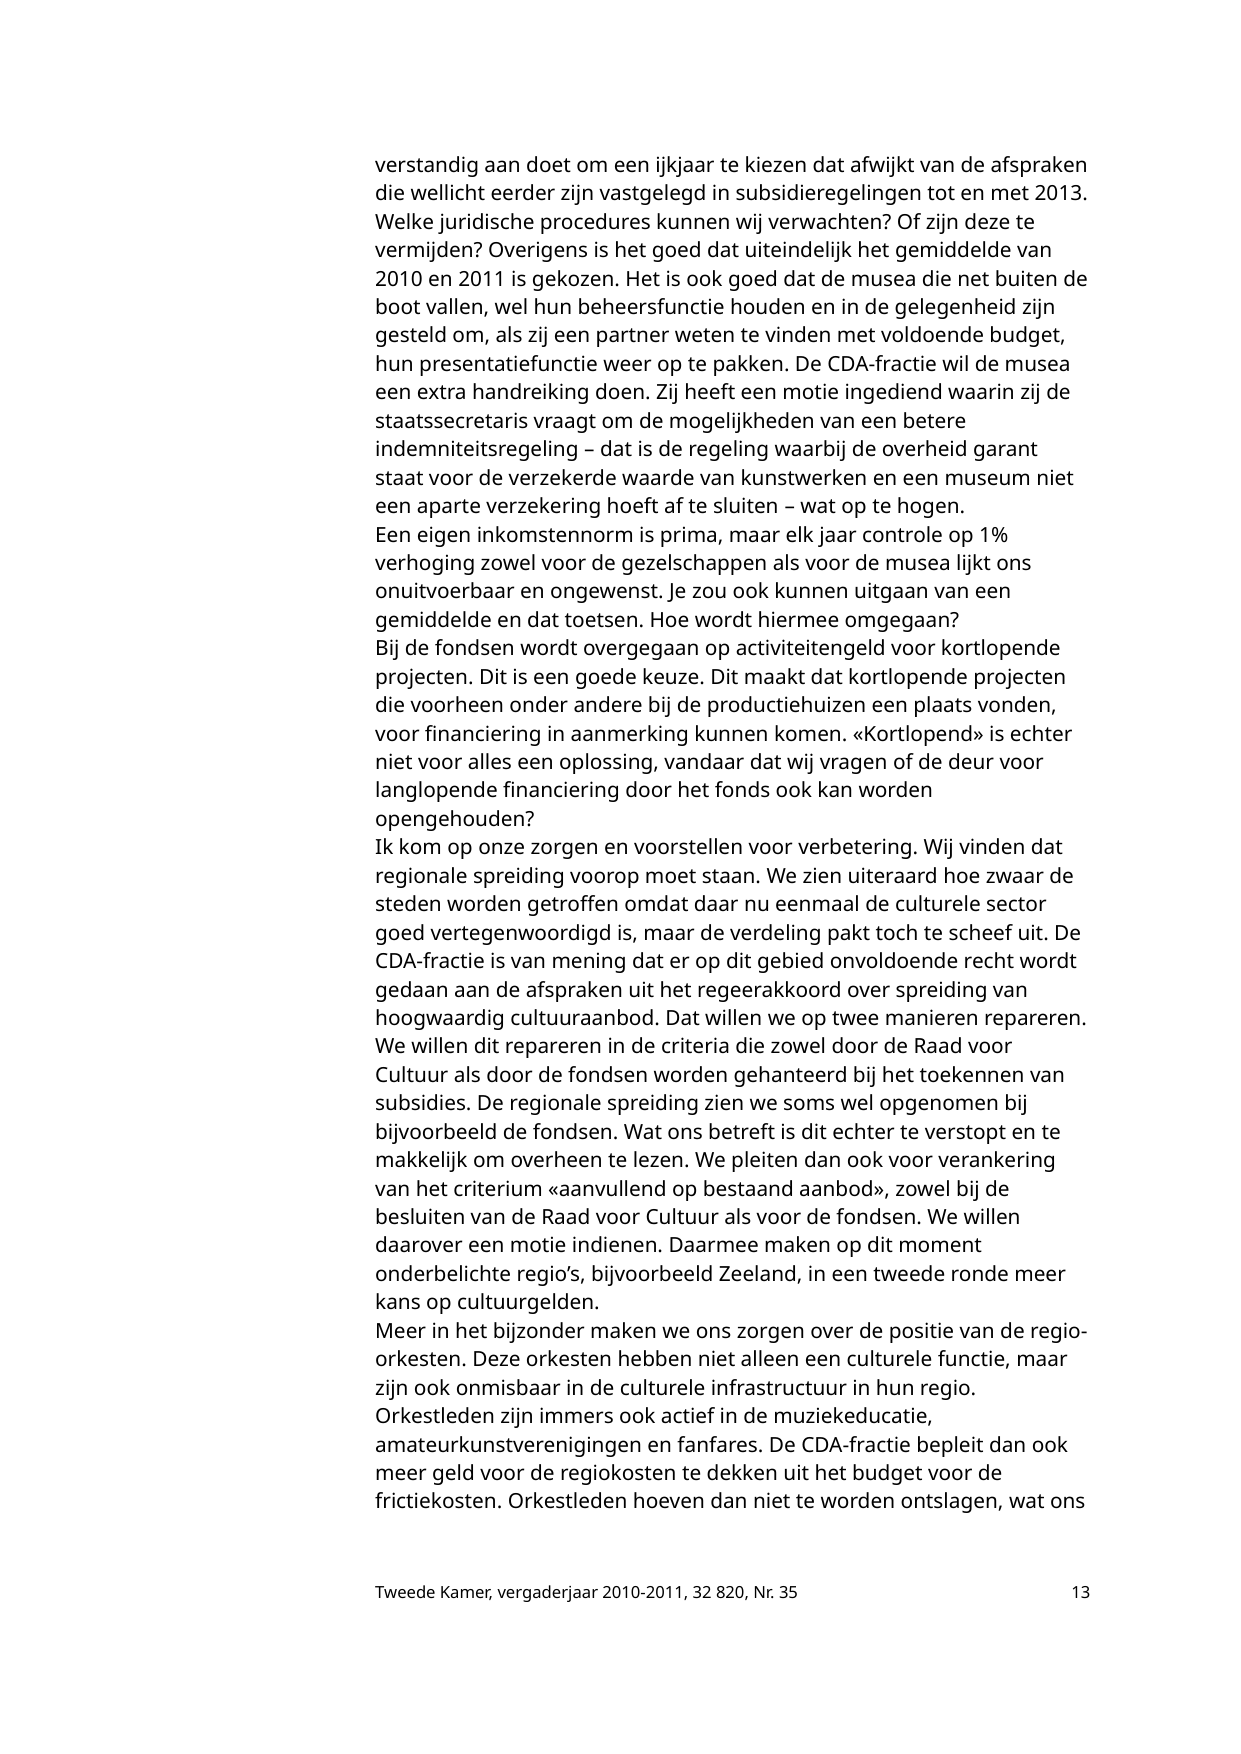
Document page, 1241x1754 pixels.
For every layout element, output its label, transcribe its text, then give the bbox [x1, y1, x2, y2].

text verstandig aan doet om een ijkjaar te kiezen dat afwijkt van de afspraken die wellicht eerder zijn vastgelegd in subsidieregelingen tot en met 2013. Welke juridische procedures kunnen wij verwachten? Of zijn deze te vermijden? Overigens is het goed dat uiteindelijk het gemiddelde van 2010 en 2011 is gekozen. Het is ook goed dat de musea die net buiten de boot vallen, wel hun beheersfunctie houden en in de gelegenheid zijn gesteld om, als zij een partner weten te vinden met voldoende budget, hun presentatiefunctie weer op te pakken. De CDA-fractie wil de musea een extra handreiking doen. Zij heeft een motie ingediend waarin zij de staatssecretaris vraagt om de mogelijkheden van een betere indemniteitsregeling – dat is de regeling waarbij de overheid garant staat voor de verzekerde waarde van kunstwerken en een museum niet een aparte verzekering hoeft af te sluiten – wat op te hogen. [375, 150, 1090, 520]
text Ik kom op onze zorgen en voorstellen voor verbetering. Wij vinden dat regionale spreiding voorop moet staan. We zien uiteraard hoe zwaar de steden worden getroffen omdat daar nu eenmaal de culturele sector goed vertegenwoordigd is, maar de verdeling pakt toch te scheef uit. De CDA-fractie is van mening dat er op dit gebied onvoldoende recht wordt gedaan aan de afspraken uit het regeerakkoord over spreiding van hoogwaardig cultuuraanbod. Dat willen we op twee manieren repareren. [375, 832, 1090, 1032]
text Een eigen inkomstennorm is prima, maar elk jaar controle op 1% verhoging zowel voor de gezelschappen als voor de musea lijkt ons onuitvoerbaar en ongewenst. Je zou ook kunnen uitgaan van een gemiddelde en dat toetsen. Hoe wordt hiermee omgegaan? [375, 520, 1090, 633]
text We willen dit repareren in de criteria die zowel door de Raad voor Cultuur als door de fondsen worden gehanteerd bij het toekennen van subsidies. De regionale spreiding zien we soms wel opgenomen bij bijvoorbeeld de fondsen. Wat ons betreft is dit echter te verstopt en te makkelijk om overheen te lezen. We pleiten dan ook voor verankering van het criterium «aanvullend op bestaand aanbod», zowel bij de besluiten van de Raad voor Cultuur als voor de fondsen. We willen daarover een motie indienen. Daarmee maken op dit moment onderbelichte regio’s, bijvoorbeeld Zeeland, in een tweede ronde meer kans op cultuurgelden. [375, 1032, 1090, 1316]
text Bij de fondsen wordt overgegaan op activiteitengeld voor kortlopende projecten. Dit is een goede keuze. Dit maakt dat kortlopende projecten die voorheen onder andere bij de productiehuizen een plaats vonden, voor financiering in aanmerking kunnen komen. «Kortlopend» is echter niet voor alles een oplossing, vandaar dat wij vragen of de deur voor langlopende financiering door het fonds ook kan worden opengehouden? [375, 633, 1090, 832]
text Meer in het bijzonder maken we ons zorgen over de positie van de regio-orkesten. Deze orkesten hebben niet alleen een culturele functie, maar zijn ook onmisbaar in de culturele infrastructuur in hun regio. Orkestleden zijn immers ook actief in de muziekeducatie, amateurkunstverenigingen en fanfares. De CDA-fractie bepleit dan ook meer geld voor de regiokosten te dekken uit het budget voor de frictiekosten. Orkestleden hoeven dan niet te worden ontslagen, wat ons [375, 1316, 1090, 1515]
